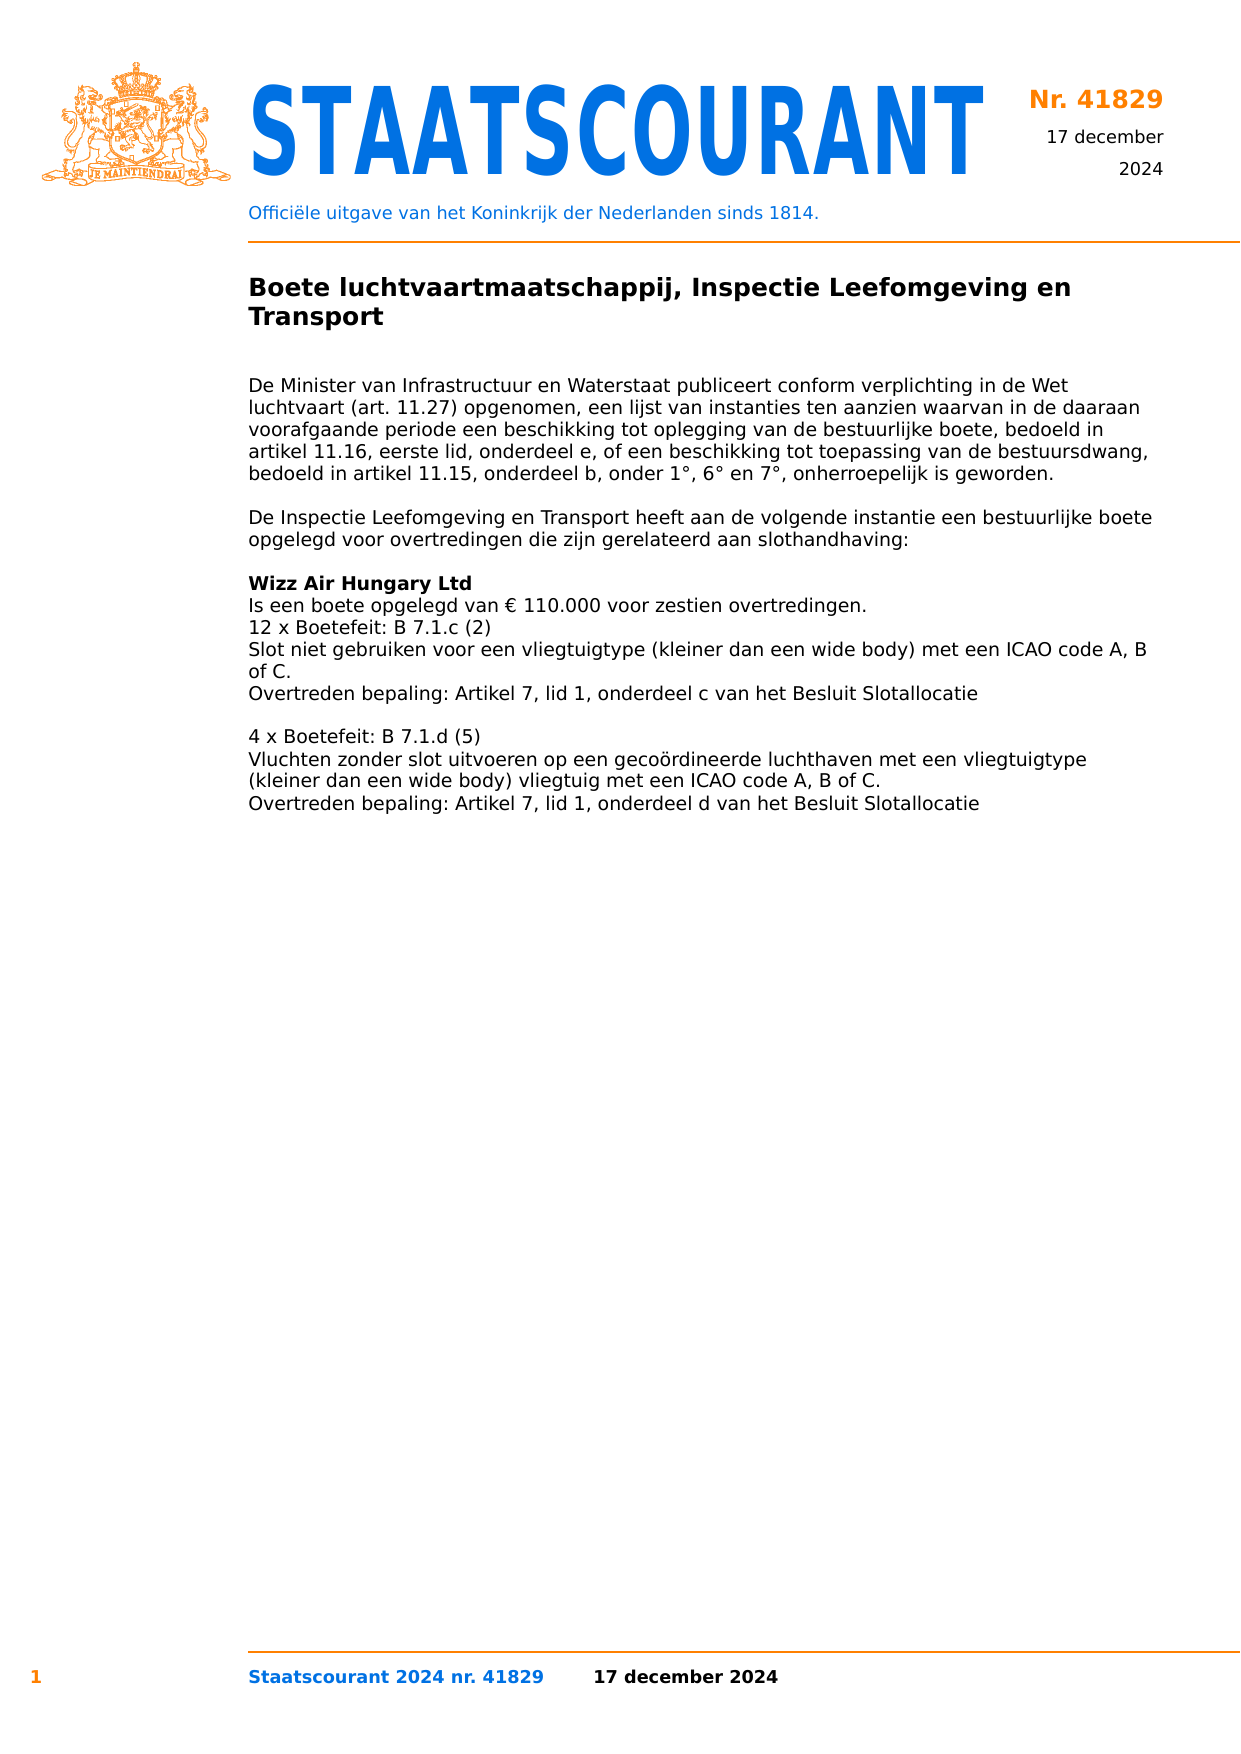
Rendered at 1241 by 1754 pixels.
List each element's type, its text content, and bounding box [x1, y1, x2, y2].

text 4 x Boetefeit: B 7.1.d (5) [248, 726, 1163, 748]
table_header [25, 62, 248, 241]
text De Minister van Infrastructuur en Waterstaat publiceert conform verplichting in de Wet luchtvaart (art. 11.27) opgenomen, een lijst van instanties ten aanzien waarvan in de daaraan voorafgaande periode een beschikking tot oplegging van de bestuurlijke boete, bedoeld in artikel 11.16, eerste lid, onderdeel e, of een beschikking tot toepassing van de bestuursdwang, bedoeld in artikel 11.15, onderdeel b, onder 1°, 6° en 7°, onherroepelijk is geworden. [248, 375, 1163, 485]
text Slot niet gebruiken voor een vliegtuigtype (kleiner dan een wide body) met een ICAO code A, B of C. [248, 639, 1163, 683]
table_cell 2024 [998, 153, 1240, 203]
table_header Nr. 41829 [998, 62, 1240, 121]
text 12 x Boetefeit: B 7.1.c (2) [248, 617, 1163, 639]
text Overtreden bepaling: Artikel 7, lid 1, onderdeel c van het Besluit Slotallocatie [248, 683, 1163, 704]
text Overtreden bepaling: Artikel 7, lid 1, onderdeel d van het Besluit Slotallocatie [248, 792, 1163, 814]
text Is een boete opgelegd van € 110.000 voor zestien overtredingen. [248, 595, 1163, 617]
text Wizz Air Hungary Ltd [248, 573, 1163, 595]
text Vluchten zonder slot uitvoeren op een gecoördineerde luchthaven met een vliegtuigtype (kleiner dan een wide body) vliegtuig met een ICAO code A, B of C. [248, 748, 1163, 792]
text De Inspectie Leefomgeving en Transport heeft aan de volgende instantie een bestuurlijke boete opgelegd voor overtredingen die zijn gerelateerd aan slothandhaving: [248, 507, 1163, 551]
table_cell 17 december [998, 121, 1240, 153]
picture [41, 62, 231, 186]
table_header STAATSCOURANT [248, 62, 998, 203]
subtitle Boete luchtvaartmaatschappij, Inspectie Leefomgeving en Transport [248, 273, 1163, 331]
table_cell Officiële uitgave van het Koninkrijk der Nederlanden sinds 1814. [248, 203, 1240, 241]
